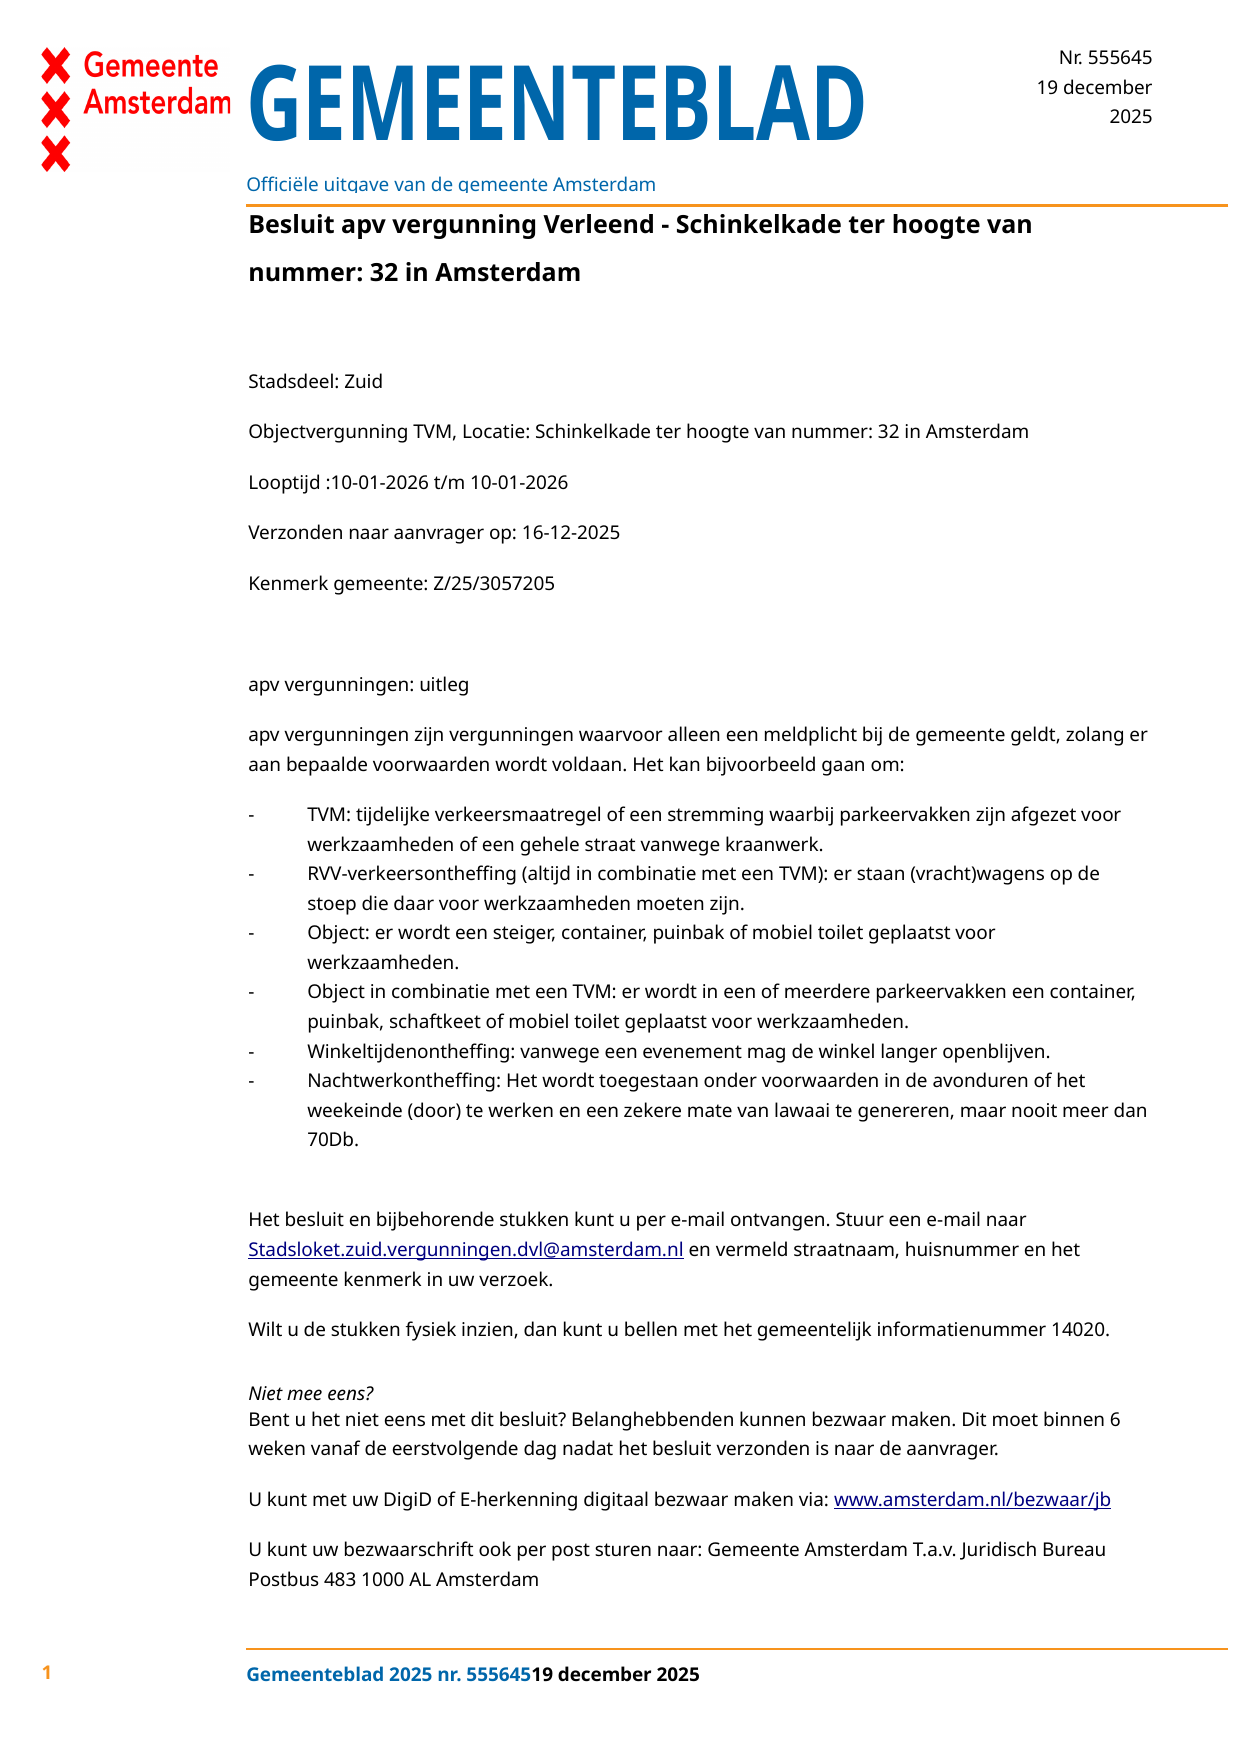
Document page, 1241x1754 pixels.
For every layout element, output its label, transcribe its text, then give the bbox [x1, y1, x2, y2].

text apv vergunningen zijn vergunningen waarvoor alleen een meldplicht bij de gemeente geldt, zolang er aan bepaalde voorwaarden wordt voldaan. Het kan bijvoorbeeld gaan om: [248, 721, 1152, 777]
text Besluit apv vergunning Verleend - Schinkelkade ter hoogte van nummer: 32 in Amsterdam [248, 207, 1152, 288]
list Object in combinatie met een TVM: er wordt in een of meerdere parkeervakken een container, puinbak, schaftkeet of mobiel toilet geplaatst voor werkzaamheden. [248, 979, 1152, 1034]
picture [41, 47, 231, 172]
text Verzonden naar aanvrager op: 16-12-2025 [248, 519, 1152, 545]
text Wilt u de stukken fysiek inzien, dan kunt u bellen met het gemeentelijk informatienummer 14020. [248, 1316, 1152, 1342]
text U kunt met uw DigiD of E-herkenning digitaal bezwaar maken via: www.amsterdam.nl/bezwaar/jb [248, 1486, 1152, 1512]
text Het besluit en bijbehorende stukken kunt u per e-mail ontvangen. Stuur een e-mail naar Stadsloket.zuid.vergunningen.dvl@amsterdam.nl en vermeld straatnaam, huisnummer en het gemeente kenmerk in uw verzoek. [248, 1207, 1152, 1292]
list RVV-verkeersontheffing (altijd in combinatie met een TVM): er staan (vracht)wagens op de stoep die daar voor werkzaamheden moeten zijn. [248, 860, 1152, 916]
list TVM: tijdelijke verkeersmaatregel of een stremming waarbij parkeervakken zijn afgezet voor werkzaamheden of een gehele straat vanwege kraanwerk. [248, 801, 1152, 857]
text Stadsdeel: Zuid [248, 368, 1152, 394]
list Nachtwerkontheffing: Het wordt toegestaan onder voorwaarden in de avonduren of het weekeinde (door) te werken en een zekere mate van lawaai te genereren, maar nooit meer dan 70Db. [248, 1067, 1152, 1152]
text U kunt uw bezwaarschrift ook per post sturen naar: Gemeente Amsterdam T.a.v. Juridisch Bureau Postbus 483 1000 AL Amsterdam [248, 1536, 1152, 1592]
list Winkeltijdenontheffing: vanwege een evenement mag de winkel langer openblijven. [248, 1038, 1152, 1064]
list Object: er wordt een steiger, container, puinbak of mobiel toilet geplaatst voor werkzaamheden. [248, 919, 1152, 975]
text Looptijd :10-01-2026 t/m 10-01-2026 [248, 469, 1152, 495]
text Kenmerk gemeente: Z/25/3057205 [248, 570, 1152, 596]
text Objectvergunning TVM, Locatie: Schinkelkade ter hoogte van nummer: 32 in Amsterdam [248, 419, 1152, 444]
text Bent u het niet eens met dit besluit? Belanghebbenden kunnen bezwaar maken. Dit moet binnen 6 weken vanaf de eerstvolgende dag nadat het besluit verzonden is naar de aanvrager. [248, 1406, 1152, 1461]
text apv vergunningen: uitleg [248, 671, 1152, 697]
text Niet mee eens? [248, 1380, 1152, 1406]
